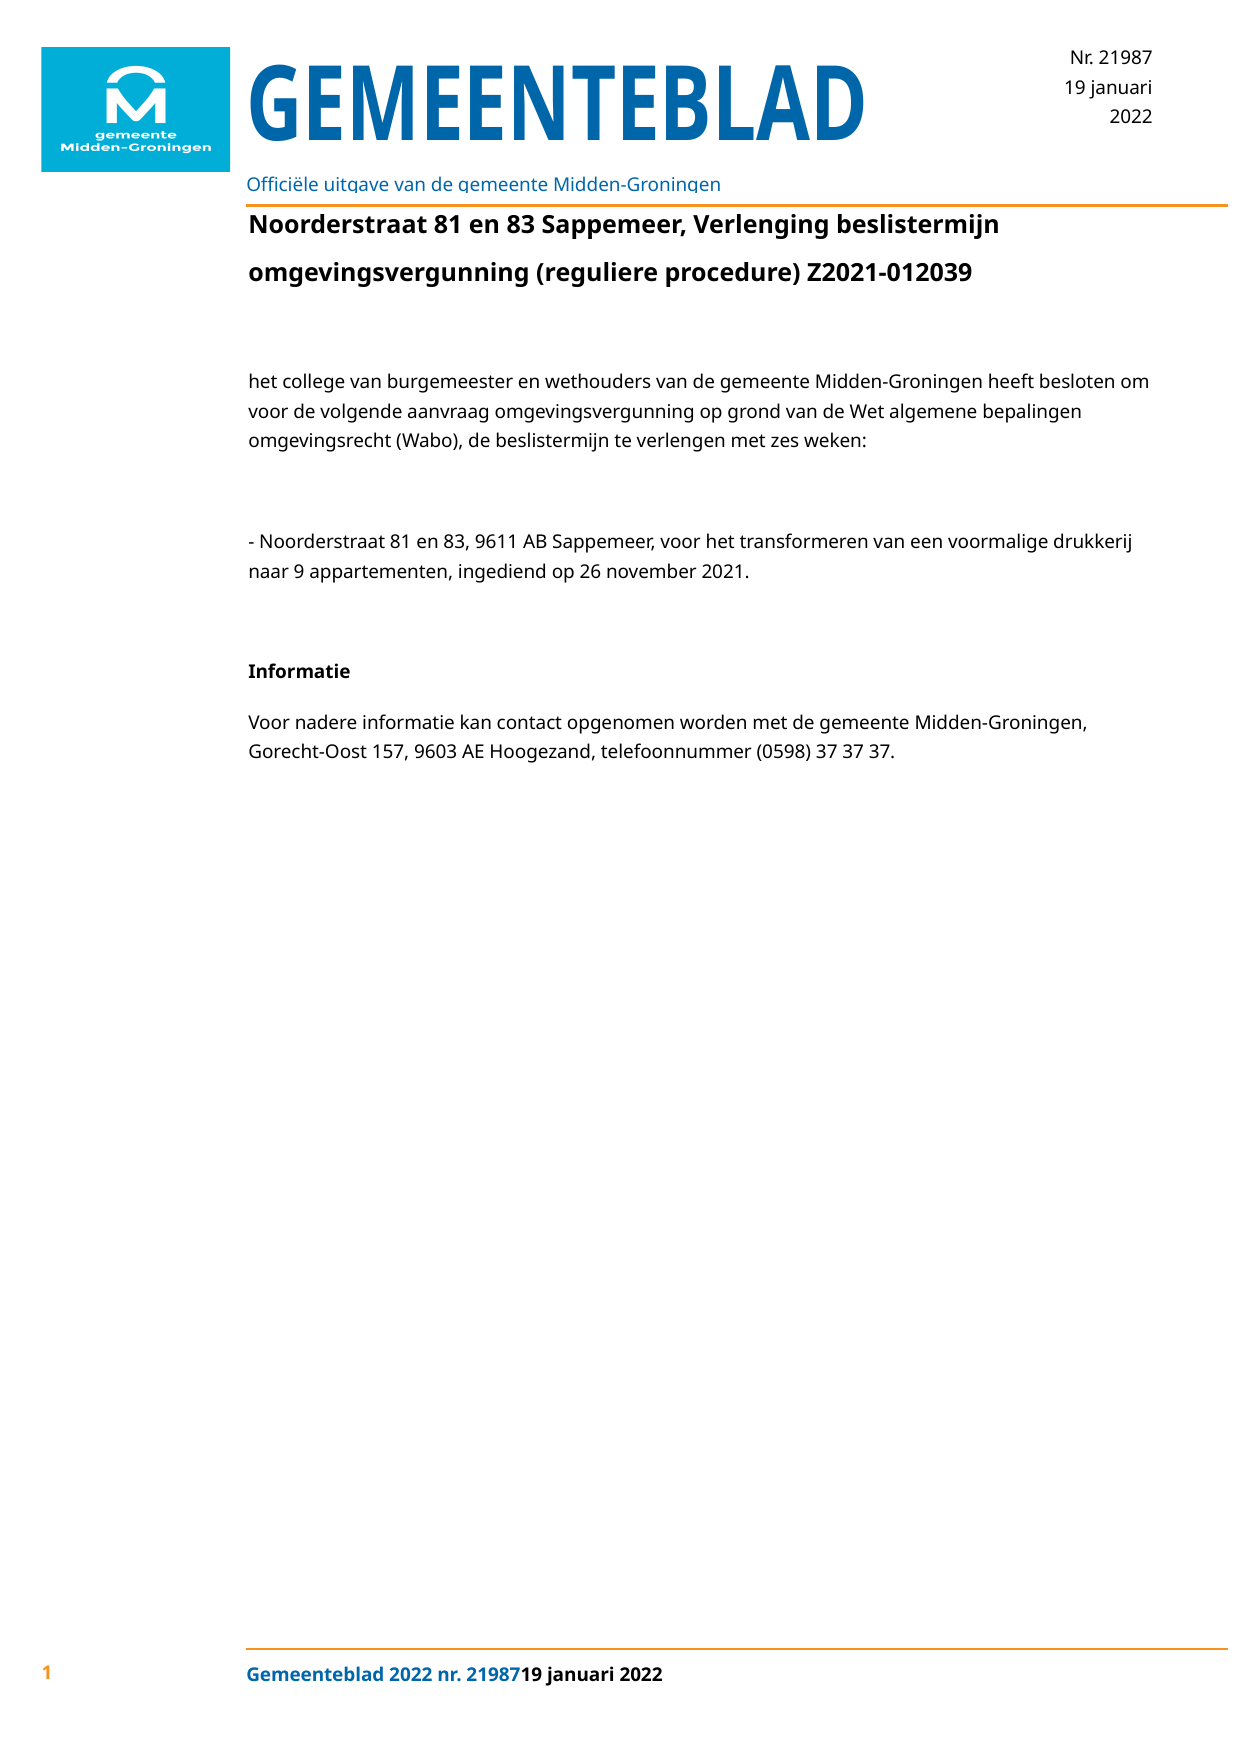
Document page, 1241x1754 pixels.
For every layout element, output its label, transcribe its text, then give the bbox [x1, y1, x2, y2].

text het college van burgemeester en wethouders van de gemeente Midden-Groningen heeft besloten om voor de volgende aanvraag omgevingsvergunning op grond van de Wet algemene bepalingen omgevingsrecht (Wabo), de beslistermijn te verlengen met zes weken: [248, 368, 1152, 453]
picture [108, 66, 164, 82]
picture [184, 146, 190, 153]
text Voor nadere informatie kan contact opgenomen worden met de gemeente Midden-Groningen, Gorecht-Oost 157, 9603 AE Hoogezand, telefoonnummer (0598) 37 37 37. [248, 709, 1152, 764]
text - Noorderstraat 81 en 83, 9611 AB Sappemeer, voor het transformeren van een voormalige drukkerij naar 9 appartementen, ingediend op 26 november 2021. [248, 528, 1152, 584]
picture [107, 89, 165, 122]
text Noorderstraat 81 en 83 Sappemeer, Verlenging beslistermijn omgevingsvergunning (reguliere procedure) Z2021-012039 [248, 207, 1152, 288]
text Informatie [248, 659, 1152, 684]
